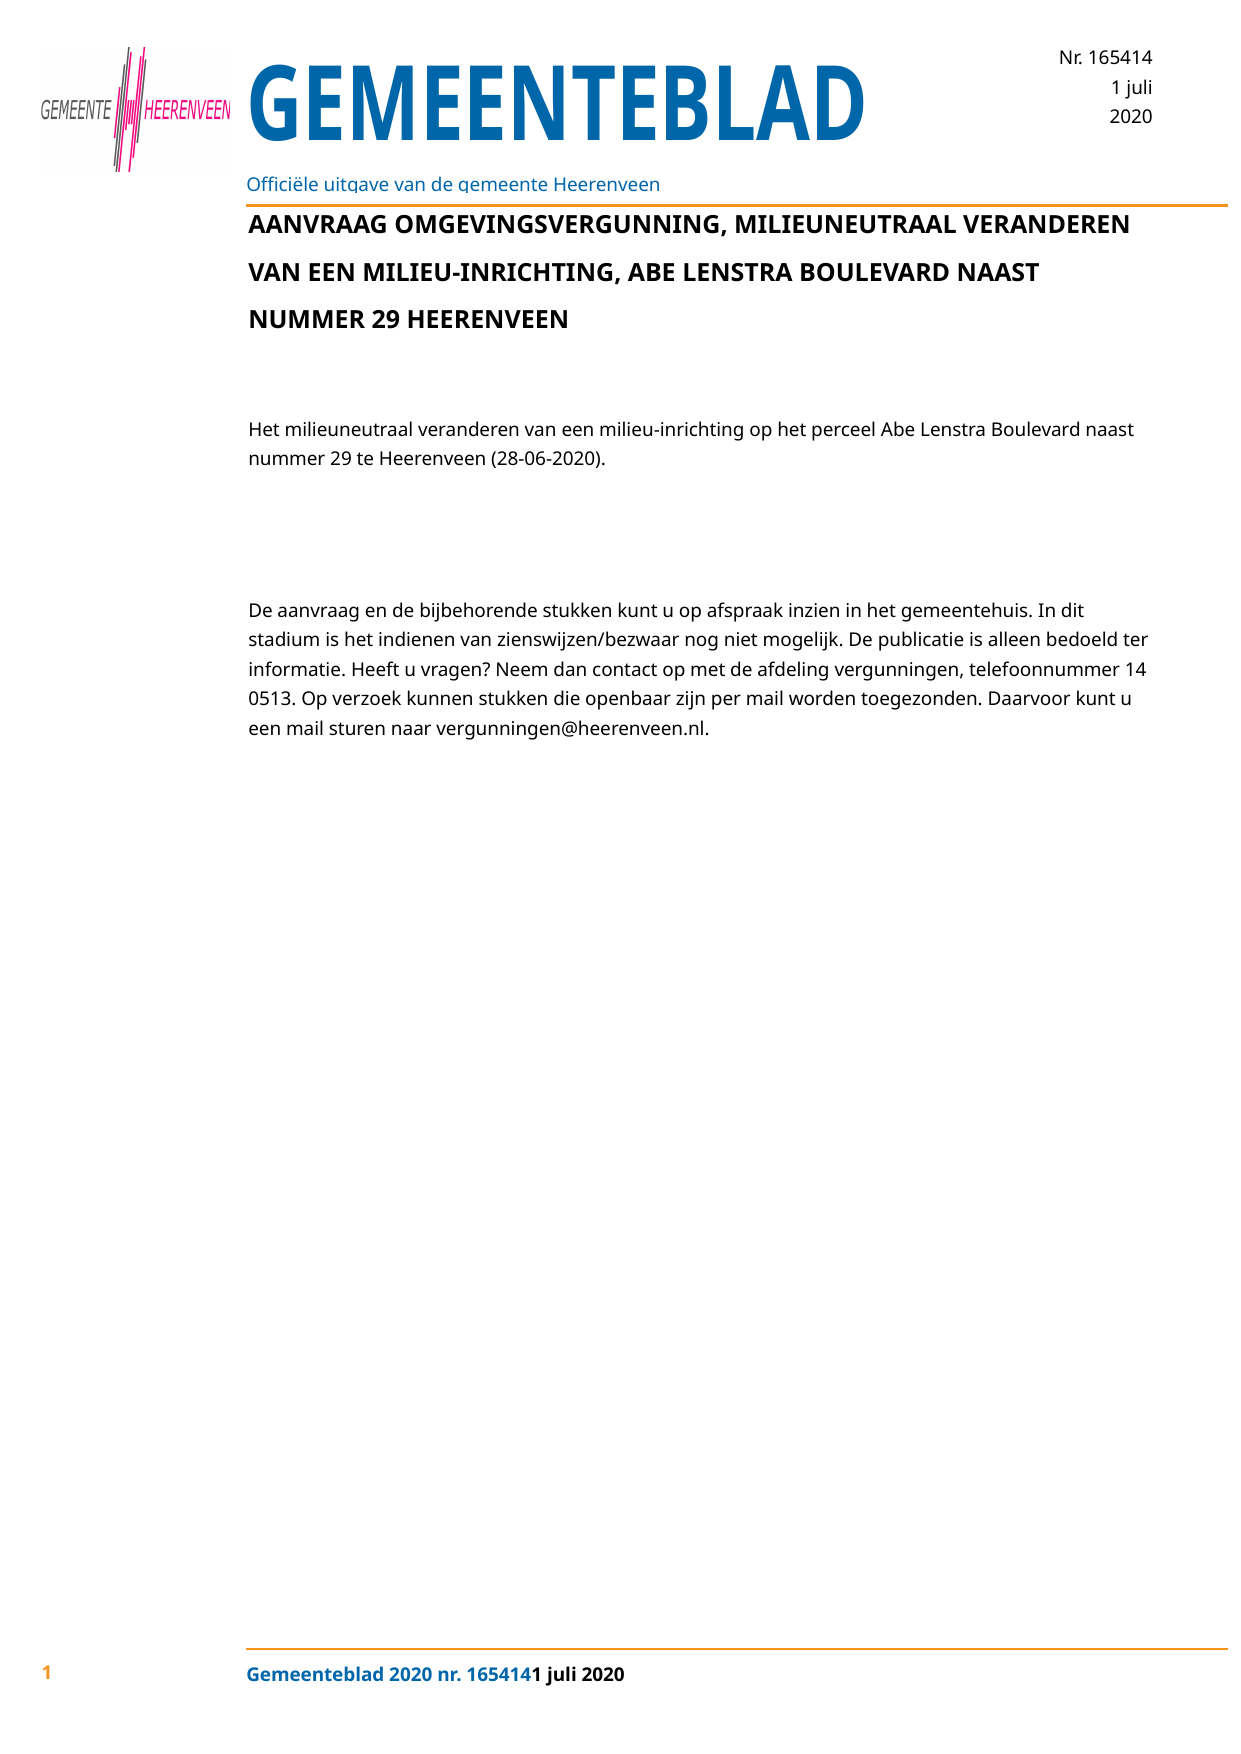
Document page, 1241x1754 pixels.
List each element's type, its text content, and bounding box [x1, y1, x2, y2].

picture [41, 47, 231, 172]
text Het milieuneutraal veranderen van een milieu-inrichting op het perceel Abe Lenstra Boulevard naast nummer 29 te Heerenveen (28-06-2020). [248, 416, 1152, 471]
text AANVRAAG OMGEVINGSVERGUNNING, MILIEUNEUTRAAL VERANDEREN VAN EEN MILIEU-INRICHTING, ABE LENSTRA BOULEVARD NAAST NUMMER 29 HEERENVEEN [248, 207, 1152, 336]
text De aanvraag en de bijbehorende stukken kunt u op afspraak inzien in het gemeentehuis. In dit stadium is het indienen van zienswijzen/bezwaar nog niet mogelijk. De publicatie is alleen bedoeld ter informatie. Heeft u vragen? Neem dan contact op met de afdeling vergunningen, telefoonnummer 14 0513. Op verzoek kunnen stukken die openbaar zijn per mail worden toegezonden. Daarvoor kunt u een mail sturen naar vergunningen@heerenveen.nl. [248, 597, 1152, 741]
